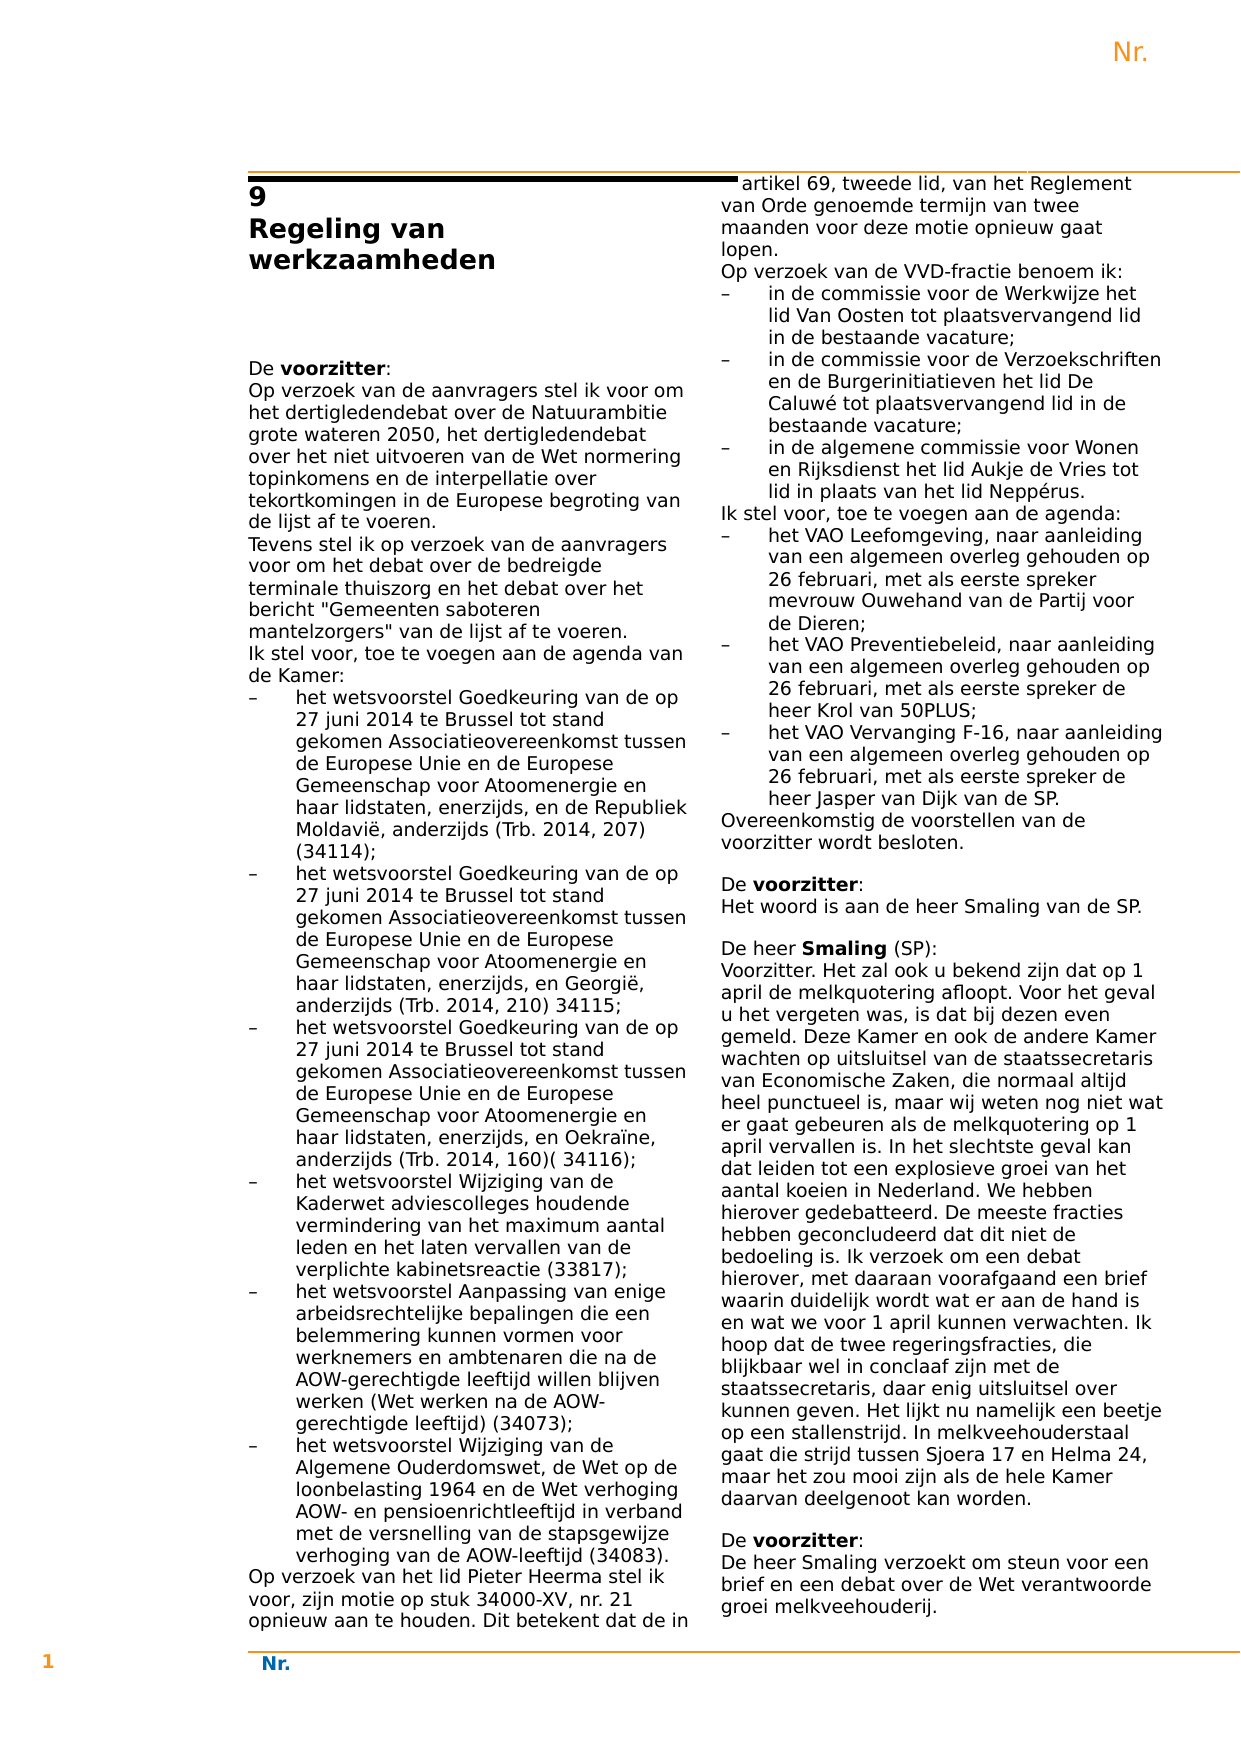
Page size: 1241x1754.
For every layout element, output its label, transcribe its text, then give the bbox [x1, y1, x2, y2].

list het VAO Leefomgeving, naar aanleiding van een algemeen overleg gehouden op 26 februari, met als eerste spreker mevrouw Ouwehand van de Partij voor de Dieren; [721, 524, 1163, 634]
text Ik stel voor, toe te voegen aan de agenda van de Kamer: [248, 643, 691, 687]
list het wetsvoorstel Wijziging van de Algemene Ouderdomswet, de Wet op de loonbelasting 1964 en de Wet verhoging AOW- en pensioenrichtleeftijd in verband met de versnelling van de stapsgewijze verhoging van de AOW-leeftijd (34083). [248, 1434, 691, 1566]
list in de algemene commissie voor Wonen en Rijksdienst het lid Aukje de Vries tot lid in plaats van het lid Neppérus. [721, 437, 1163, 502]
text Ik stel voor, toe te voegen aan de agenda: [721, 502, 1163, 524]
text De voorzitter: [721, 1529, 1163, 1552]
text De heer Smaling verzoekt om steun voor een brief en een debat over de Wet verantwoorde groei melkveehouderij. [721, 1552, 1163, 1617]
list in de commissie voor de Verzoekschriften en de Burgerinitiatieven het lid De Caluwé tot plaatsvervangend lid in de bestaande vacature; [721, 349, 1163, 437]
list het wetsvoorstel Goedkeuring van de op 27 juni 2014 te Brussel tot stand gekomen Associatieovereenkomst tussen de Europese Unie en de Europese Gemeenschap voor Atoomenergie en haar lidstaten, enerzijds, en Georgië, anderzijds (Trb. 2014, 210) 34115; [248, 863, 691, 1017]
text Op verzoek van de VVD-fractie benoem ik: [721, 261, 1163, 283]
list het wetsvoorstel Goedkeuring van de op 27 juni 2014 te Brussel tot stand gekomen Associatieovereenkomst tussen de Europese Unie en de Europese Gemeenschap voor Atoomenergie en haar lidstaten, enerzijds, en de Republiek Moldavië, anderzijds (Trb. 2014, 207) (34114); [248, 687, 691, 863]
title 9 Regeling van werkzaamheden [248, 182, 691, 276]
list het wetsvoorstel Goedkeuring van de op 27 juni 2014 te Brussel tot stand gekomen Associatieovereenkomst tussen de Europese Unie en de Europese Gemeenschap voor Atoomenergie en haar lidstaten, enerzijds, en Oekraïne, anderzijds (Trb. 2014, 160)( 34116); [248, 1017, 691, 1171]
text De heer Smaling (SP): [721, 938, 1163, 960]
list het wetsvoorstel Wijziging van de Kaderwet adviescolleges houdende vermindering van het maximum aantal leden en het laten vervallen van de verplichte kabinetsreactie (33817); [248, 1171, 691, 1281]
text Het woord is aan de heer Smaling van de SP. [721, 896, 1163, 918]
list het VAO Vervanging F-16, naar aanleiding van een algemeen overleg gehouden op 26 februari, met als eerste spreker de heer Jasper van Dijk van de SP. [721, 722, 1163, 810]
text De voorzitter: [721, 874, 1163, 896]
text Voorzitter. Het zal ook u bekend zijn dat op 1 april de melkquotering afloopt. Voor het geval u het vergeten was, is dat bij dezen even gemeld. Deze Kamer en ook de andere Kamer wachten op uitsluitsel van de staatssecretaris van Economische Zaken, die normaal altijd heel punctueel is, maar wij weten nog niet wat er gaat gebeuren als de melkquotering op 1 april vervallen is. In het slechtste geval kan dat leiden tot een explosieve groei van het aantal koeien in Nederland. We hebben hierover gedebatteerd. De meeste fracties hebben geconcludeerd dat dit niet de bedoeling is. Ik verzoek om een debat hierover, met daaraan voorafgaand een brief waarin duidelijk wordt wat er aan de hand is en wat we voor 1 april kunnen verwachten. Ik hoop dat de twee regeringsfracties, die blijkbaar wel in conclaaf zijn met de staatssecretaris, daar enig uitsluitsel over kunnen geven. Het lijkt nu namelijk een beetje op een stallenstrijd. In melkveehouderstaal gaat die strijd tussen Sjoera 17 en Helma 24, maar het zou mooi zijn als de hele Kamer daarvan deelgenoot kan worden. [721, 960, 1163, 1509]
text artikel 69, tweede lid, van het Reglement van Orde genoemde termijn van twee maanden voor deze motie opnieuw gaat lopen. [721, 173, 1163, 261]
text Op verzoek van het lid Pieter Heerma stel ik voor, zijn motie op stuk 34000-XV, nr. 21 opnieuw aan te houden. Dit betekent dat de in [248, 1566, 691, 1632]
list het wetsvoorstel Aanpassing van enige arbeidsrechtelijke bepalingen die een belemmering kunnen vormen voor werknemers en ambtenaren die na de AOW-gerechtigde leeftijd willen blijven werken (Wet werken na de AOW-gerechtigde leeftijd) (34073); [248, 1281, 691, 1434]
text De voorzitter: [248, 358, 691, 379]
text Overeenkomstig de voorstellen van de voorzitter wordt besloten. [721, 810, 1163, 854]
list het VAO Preventiebeleid, naar aanleiding van een algemeen overleg gehouden op 26 februari, met als eerste spreker de heer Krol van 50PLUS; [721, 634, 1163, 722]
list in de commissie voor de Werkwijze het lid Van Oosten tot plaatsvervangend lid in de bestaande vacature; [721, 283, 1163, 349]
text Op verzoek van de aanvragers stel ik voor om het dertigledendebat over de Natuurambitie grote wateren 2050, het dertigledendebat over het niet uitvoeren van de Wet normering topinkomens en de interpellatie over tekortkomingen in de Europese begroting van de lijst af te voeren. [248, 379, 691, 533]
text Tevens stel ik op verzoek van de aanvragers voor om het debat over de bedreigde terminale thuiszorg en het debat over het bericht "Gemeenten saboteren mantelzorgers" van de lijst af te voeren. [248, 533, 691, 643]
